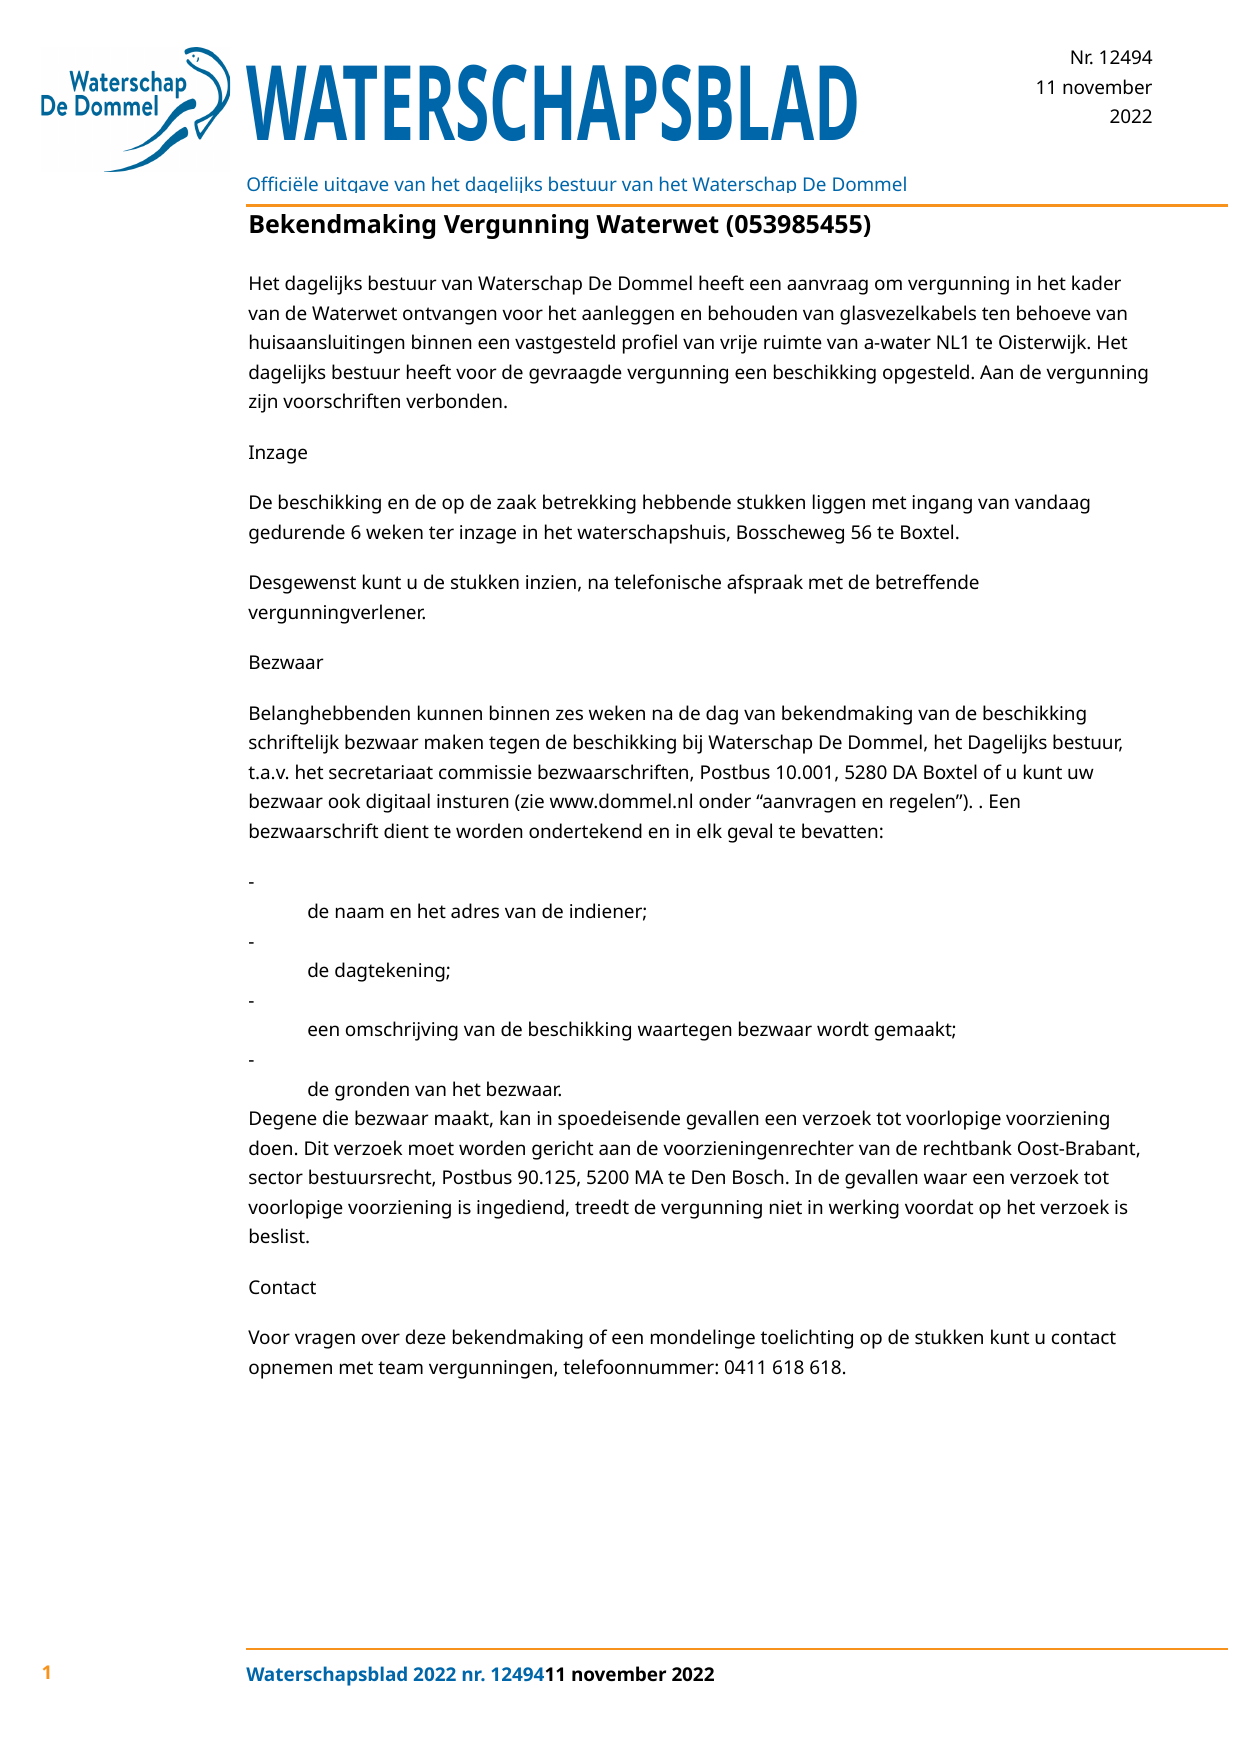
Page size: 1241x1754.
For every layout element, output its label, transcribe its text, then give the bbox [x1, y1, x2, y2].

text Voor vragen over deze bekendmaking of een mondelinge toelichting op de stukken kunt u contact opnemen met team vergunningen, telefoonnummer: 0411 618 618. [248, 1324, 1152, 1380]
picture [198, 118, 210, 131]
text Contact [248, 1274, 1152, 1300]
list een omschrijving van de beschikking waartegen bezwaar wordt gemaakt; [248, 1017, 1152, 1042]
text Bekendmaking Vergunning Waterwet (053985455) [248, 207, 1152, 241]
text Desgewenst kunt u de stukken inzien, na telefonische afspraak met de betreffende vergunningverlener. [248, 569, 1152, 625]
text Bezwaar [248, 649, 1152, 675]
text Inzage [248, 439, 1152, 465]
list de dagtekening; [248, 957, 1152, 983]
picture [45, 99, 51, 111]
list de gronden van het bezwaar. [248, 1076, 1152, 1101]
text Degene die bezwaar maakt, kan in spoedeisende gevallen een verzoek tot voorlopige voorziening doen. Dit verzoek moet worden gericht aan de voorzieningenrechter van de rechtbank Oost-Brabant, sector bestuursrecht, Postbus 90.125, 5200 MA te Den Bosch. In de gevallen waar een verzoek tot voorlopige voorziening is ingediend, treedt de vergunning niet in werking voordat op het verzoek is beslist. [248, 1105, 1152, 1249]
text Het dagelijks bestuur van Waterschap De Dommel heeft een aanvraag om vergunning in het kader van de Waterwet ontvangen voor het aanleggen en behouden van glasvezelkabels ten behoeve van huisaansluitingen binnen een vastgesteld profiel van vrije ruimte van a-water NL1 te Oisterwijk. Het dagelijks bestuur heeft voor de gevraagde vergunning een beschikking opgesteld. Aan de vergunning zijn voorschriften verbonden. [248, 270, 1152, 414]
picture [41, 47, 231, 172]
text Belanghebbenden kunnen binnen zes weken na de dag van bekendmaking van de beschikking schriftelijk bezwaar maken tegen de beschikking bij Waterschap De Dommel, het Dagelijks bestuur, t.a.v. het secretariaat commissie bezwaarschriften, Postbus 10.001, 5280 DA Boxtel of u kunt uw bezwaar ook digitaal insturen (zie www.dommel.nl onder “aanvragen en regelen”). . Een bezwaarschrift dient te worden ondertekend en in elk geval te bevatten: [248, 700, 1152, 844]
text De beschikking en de op de zaak betrekking hebbende stukken liggen met ingang van vandaag gedurende 6 weken ter inzage in het waterschapshuis, Bosscheweg 56 te Boxtel. [248, 489, 1152, 545]
picture [204, 47, 231, 76]
list de naam en het adres van de indiener; [248, 898, 1152, 924]
